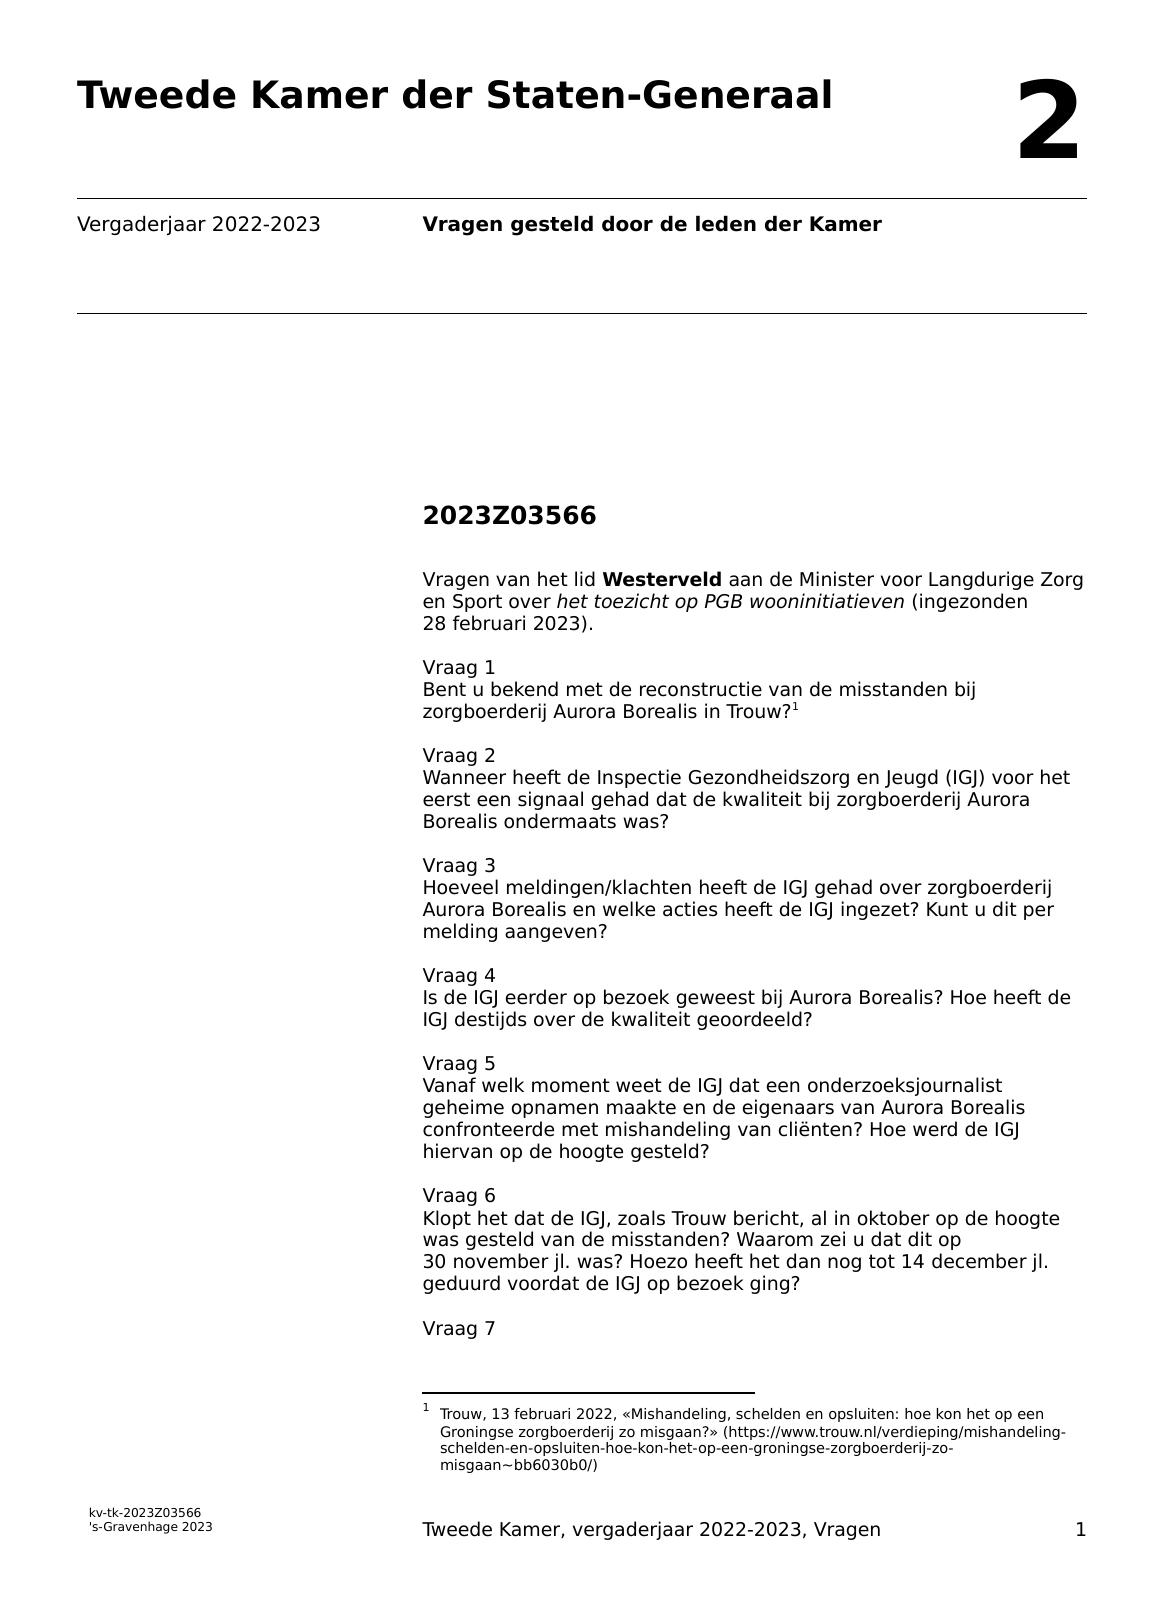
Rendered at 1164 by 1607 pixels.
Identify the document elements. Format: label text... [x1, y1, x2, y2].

text Wanneer heeft de Inspectie Gezondheidszorg en Jeugd (IGJ) voor het eerst een signaal gehad dat de kwaliteit bij zorgboerderij Aurora Borealis ondermaats was? [422, 767, 1087, 833]
text Klopt het dat de IGJ, zoals Trouw bericht, al in oktober op de hoogte was gesteld van de misstanden? Waarom zei u dat dit op 30 november jl. was? Hoezo heeft het dan nog tot 14 december jl. geduurd voordat de IGJ op bezoek ging? [422, 1207, 1087, 1295]
table_header 2 [886, 59, 1087, 198]
text Is de IGJ eerder op bezoek geweest bij Aurora Borealis? Hoe heeft de IGJ destijds over de kwaliteit geoordeeld? [422, 987, 1087, 1031]
table_cell Vergaderjaar 2022-2023 [77, 199, 422, 313]
text Vanaf welk moment weet de IGJ dat een onderzoeksjournalist geheime opnamen maakte en de eigenaars van Aurora Borealis confronteerde met mishandeling van cliënten? Hoe werd de IGJ hiervan op de hoogte gesteld? [422, 1075, 1087, 1163]
text Vraag 3 [422, 855, 1087, 877]
text Hoeveel meldingen/klachten heeft de IGJ gehad over zorgboerderij Aurora Borealis en welke acties heeft de IGJ ingezet? Kunt u dit per melding aangeven? [422, 877, 1087, 943]
text Vraag 2 [422, 745, 1087, 767]
text Vragen van het lid Westerveld aan de Minister voor Langdurige Zorg en Sport over het toezicht op PGB wooninitiatieven (ingezonden 28 februari 2023). [422, 569, 1087, 635]
text Vraag 5 [422, 1053, 1087, 1075]
table_header Tweede Kamer der Staten-Generaal [77, 59, 886, 198]
text 2023Z03566 [422, 501, 1087, 531]
text kv-tk-2023Z03566 [88, 1506, 323, 1520]
table_cell Vragen gesteld door de leden der Kamer [422, 199, 1087, 313]
text Vraag 1 [422, 657, 1087, 679]
text Bent u bekend met de reconstructie van de misstanden bij zorgboerderij Aurora Borealis in Trouw? [422, 679, 1087, 723]
text Trouw, 13 februari 2022, «Mishandeling, schelden en opsluiten: hoe kon het op een Groningse zorgboerderij zo misgaan?» (https://www.trouw.nl/verdieping/mishandeling-schelden-en-opsluiten-hoe-kon-het-op-een-groningse-zorgboerderij-zo-misgaan~bb6030b0/) [422, 1402, 1087, 1474]
text 's-Gravenhage 2023 [88, 1520, 323, 1534]
text Vraag 7 [422, 1317, 1087, 1339]
text Vraag 4 [422, 965, 1087, 987]
text Vraag 6 [422, 1185, 1087, 1207]
